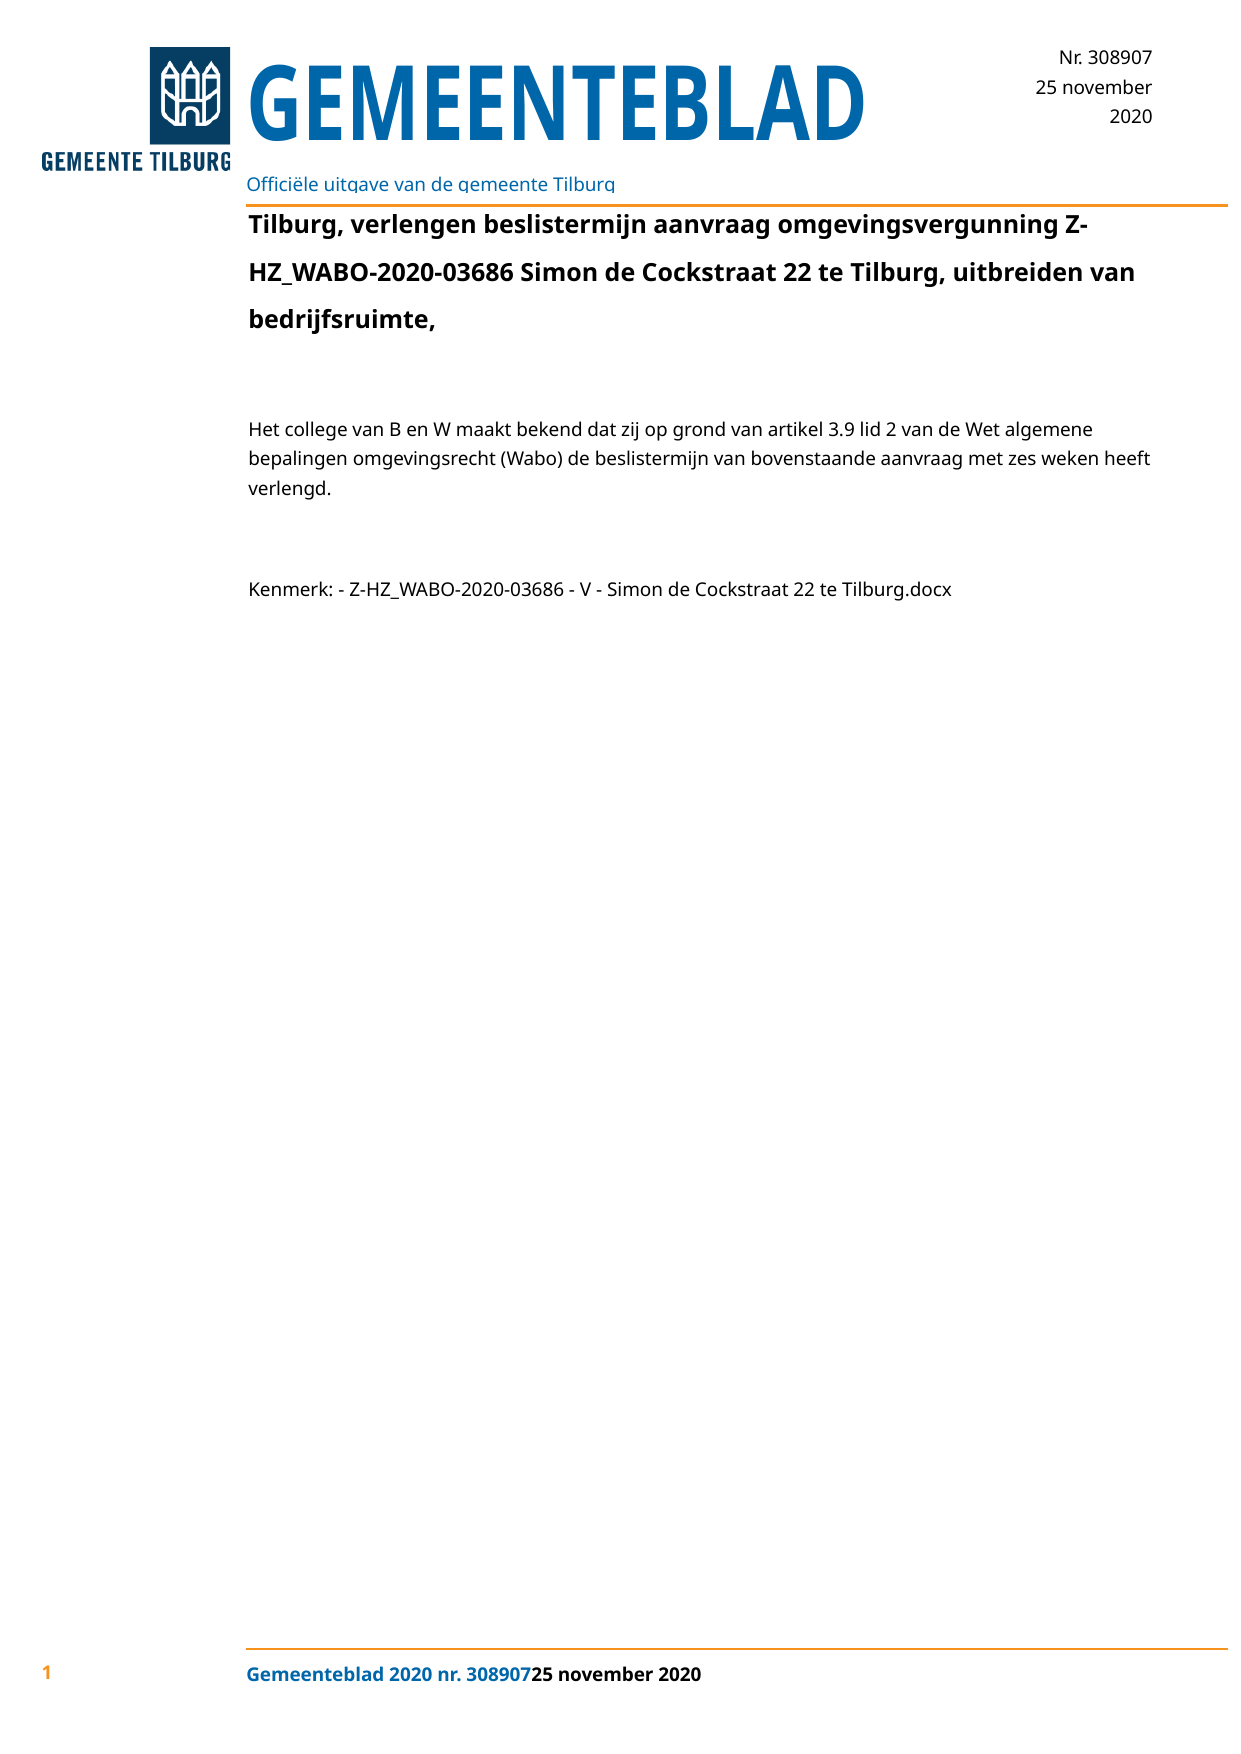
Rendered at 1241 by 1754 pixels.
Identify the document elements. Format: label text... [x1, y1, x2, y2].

picture [41, 47, 231, 172]
text Tilburg, verlengen beslistermijn aanvraag omgevingsvergunning Z-HZ_WABO-2020-03686 Simon de Cockstraat 22 te Tilburg, uitbreiden van bedrijfsruimte, [248, 207, 1152, 336]
text Het college van B en W maakt bekend dat zij op grond van artikel 3.9 lid 2 van de Wet algemene bepalingen omgevingsrecht (Wabo) de beslistermijn van bovenstaande aanvraag met zes weken heeft verlengd. [248, 416, 1152, 501]
text Kenmerk: - Z-HZ_WABO-2020-03686 - V - Simon de Cockstraat 22 te Tilburg.docx [248, 576, 1152, 602]
